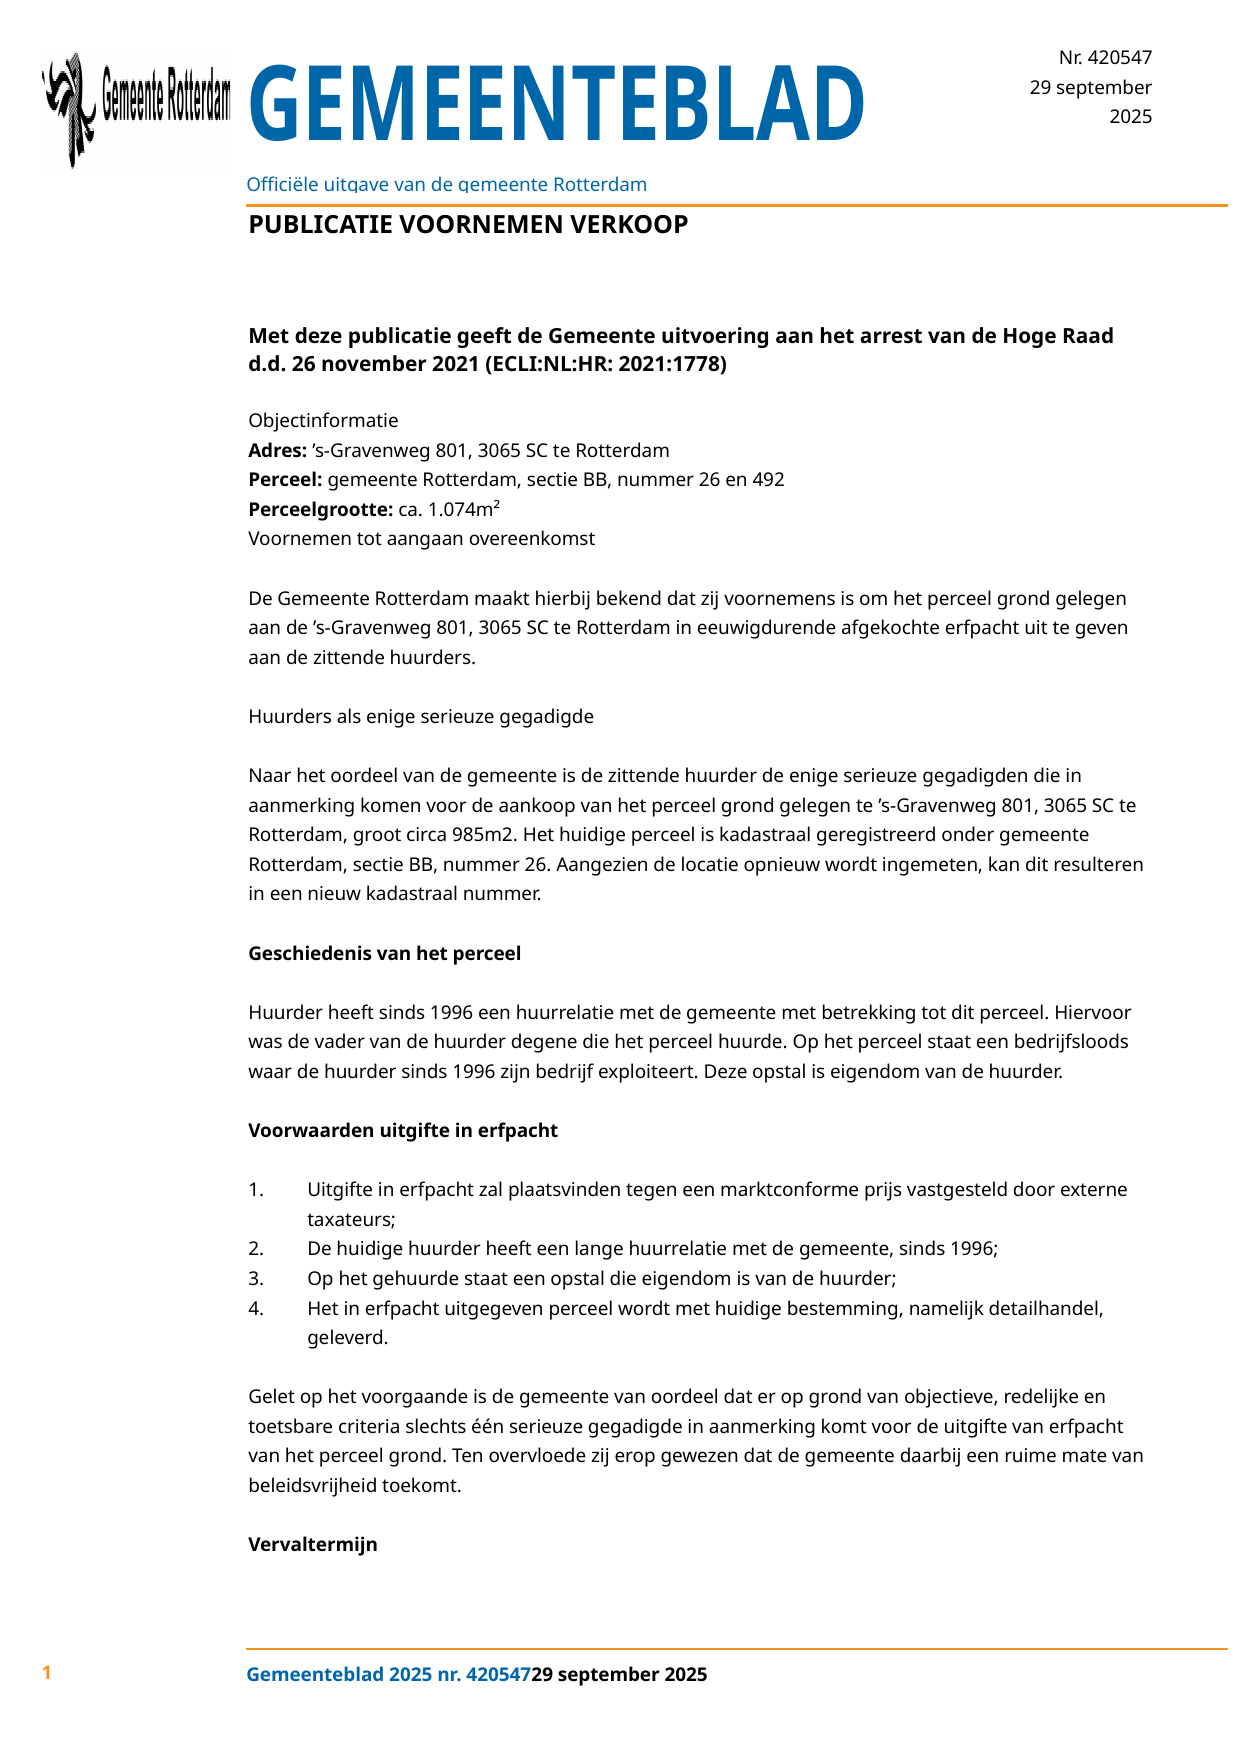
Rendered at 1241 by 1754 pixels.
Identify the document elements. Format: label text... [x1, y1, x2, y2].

text Voornemen tot aangaan overeenkomst [248, 526, 1152, 551]
text Perceelgrootte: ca. 1.074m² [248, 496, 1152, 522]
picture [41, 47, 231, 172]
text PUBLICATIE VOORNEMEN VERKOOP [248, 207, 1152, 241]
list De huidige huurder heeft een lange huurrelatie met de gemeente, sinds 1996; [248, 1236, 1152, 1261]
list Uitgifte in erfpacht zal plaatsvinden tegen een marktconforme prijs vastgesteld door externe taxateurs; [248, 1176, 1152, 1232]
text Huurders als enige serieuze gegadigde [248, 703, 1152, 729]
text Met deze publicatie geeft de Gemeente uitvoering aan het arrest van de Hoge Raad d.d. 26 november 2021 (ECLI:NL:HR: 2021:1778) [248, 321, 1152, 378]
text Gelet op het voorgaande is de gemeente van oordeel dat er op grond van objectieve, redelijke en toetsbare criteria slechts één serieuze gegadigde in aanmerking komt voor de uitgifte van erfpacht van het perceel grond. Ten overvloede zij erop gewezen dat de gemeente daarbij een ruime mate van beleidsvrijheid toekomt. [248, 1383, 1152, 1498]
text Objectinformatie [248, 407, 1152, 433]
text Perceel: gemeente Rotterdam, sectie BB, nummer 26 en 492 [248, 466, 1152, 492]
text Vervaltermijn [248, 1531, 1152, 1557]
text Huurder heeft sinds 1996 een huurrelatie met de gemeente met betrekking tot dit perceel. Hiervoor was de vader van de huurder degene die het perceel huurde. Op het perceel staat een bedrijfsloods waar de huurder sinds 1996 zijn bedrijf exploiteert. Deze opstal is eigendom van de huurder. [248, 999, 1152, 1084]
list Het in erfpacht uitgegeven perceel wordt met huidige bestemming, namelijk detailhandel, geleverd. [248, 1295, 1152, 1350]
text Adres: ’s-Gravenweg 801, 3065 SC te Rotterdam [248, 437, 1152, 462]
text De Gemeente Rotterdam maakt hierbij bekend dat zij voornemens is om het perceel grond gelegen aan de ’s-Gravenweg 801, 3065 SC te Rotterdam in eeuwigdurende afgekochte erfpacht uit te geven aan de zittende huurders. [248, 585, 1152, 669]
text Naar het oordeel van de gemeente is de zittende huurder de enige serieuze gegadigden die in aanmerking komen voor de aankoop van het perceel grond gelegen te ’s-Gravenweg 801, 3065 SC te Rotterdam, groot circa 985m2. Het huidige perceel is kadastraal geregistreerd onder gemeente Rotterdam, sectie BB, nummer 26. Aangezien de locatie opnieuw wordt ingemeten, kan dit resulteren in een nieuw kadastraal nummer. [248, 762, 1152, 906]
list Op het gehuurde staat een opstal die eigendom is van de huurder; [248, 1265, 1152, 1291]
text Geschiedenis van het perceel [248, 940, 1152, 965]
text Voorwaarden uitgifte in erfpacht [248, 1117, 1152, 1143]
